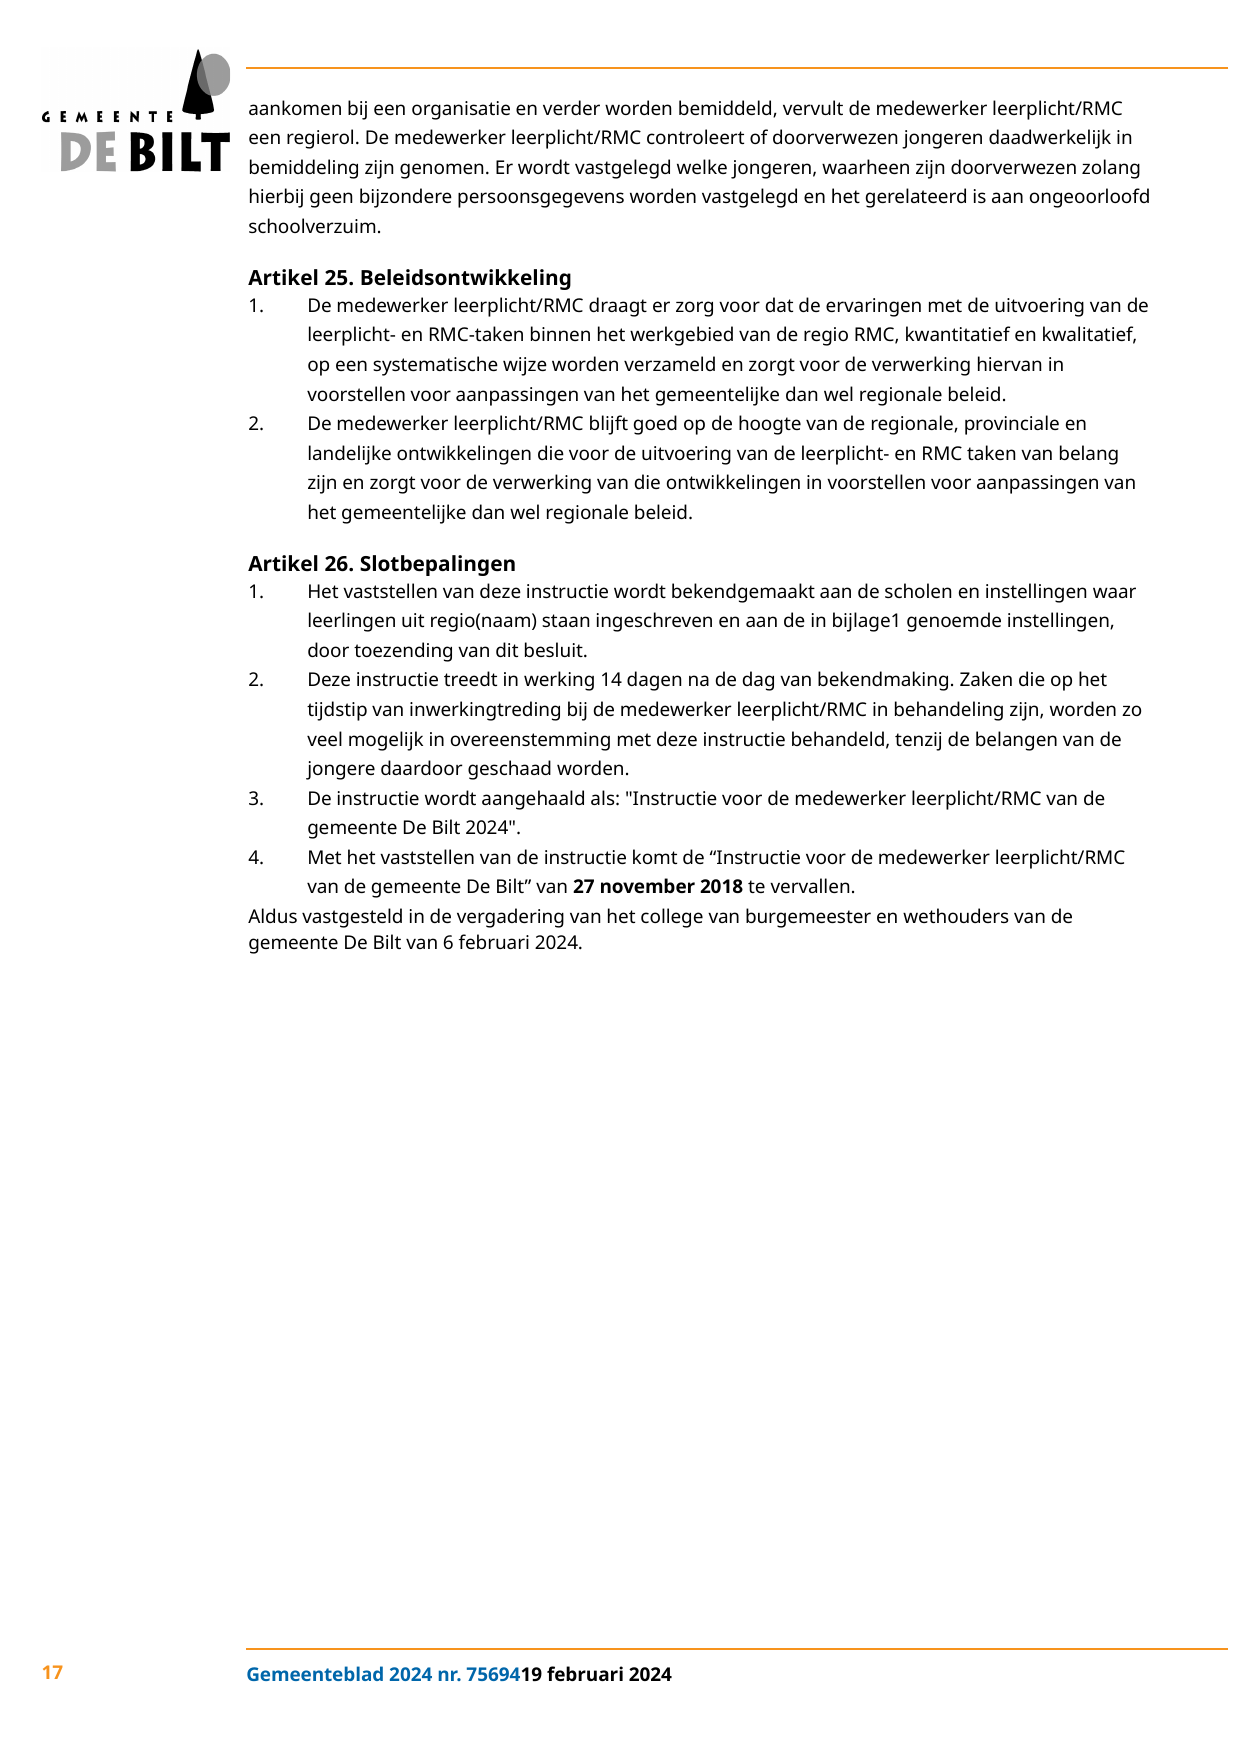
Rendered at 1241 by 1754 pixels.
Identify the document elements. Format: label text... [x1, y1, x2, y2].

picture [41, 47, 231, 172]
list De medewerker leerplicht/RMC blijft goed op de hoogte van de regionale, provinciale en landelijke ontwikkelingen die voor de uitvoering van de leerplicht- en RMC taken van belang zijn en zorgt voor de verwerking van die ontwikkelingen in voorstellen voor aanpassingen van het gemeentelijke dan wel regionale beleid. [248, 410, 1152, 525]
text aankomen bij een organisatie en verder worden bemiddeld, vervult de medewerker leerplicht/RMC een regierol. De medewerker leerplicht/RMC controleert of doorverwezen jongeren daadwerkelijk in bemiddeling zijn genomen. Er wordt vastgelegd welke jongeren, waarheen zijn doorverwezen zolang hierbij geen bijzondere persoonsgegevens worden vastgelegd en het gerelateerd is aan ongeoorloofd schoolverzuim. [248, 95, 1152, 239]
list Deze instructie treedt in werking 14 dagen na de dag van bekendmaking. Zaken die op het tijdstip van inwerkingtreding bij de medewerker leerplicht/RMC in behandeling zijn, worden zo veel mogelijk in overeenstemming met deze instructie behandeld, tenzij de belangen van de jongere daardoor geschaad worden. [248, 667, 1152, 781]
text Artikel 26. Slotbepalingen [248, 549, 1152, 578]
list De instructie wordt aangehaald als: "Instructie voor de medewerker leerplicht/RMC van de gemeente De Bilt 2024". [248, 785, 1152, 840]
list Het vaststellen van deze instructie wordt bekendgemaakt aan de scholen en instellingen waar leerlingen uit regio(naam) staan ingeschreven en aan de in bijlage1 genoemde instellingen, door toezending van dit besluit. [248, 578, 1152, 663]
list Met het vaststellen van de instructie komt de “Instructie voor de medewerker leerplicht/RMC van de gemeente De Bilt” van 27 november 2018 te vervallen. [248, 844, 1152, 899]
list De medewerker leerplicht/RMC draagt er zorg voor dat de ervaringen met de uitvoering van de leerplicht- en RMC-taken binnen het werkgebied van de regio RMC, kwantitatief en kwalitatief, op een systematische wijze worden verzameld en zorgt voor de verwerking hiervan in voorstellen voor aanpassingen van het gemeentelijke dan wel regionale beleid. [248, 292, 1152, 406]
text Aldus vastgesteld in de vergadering van het college van burgemeester en wethouders van de gemeente De Bilt van 6 februari 2024. [248, 903, 1152, 955]
text Artikel 25. Beleidsontwikkeling [248, 263, 1152, 292]
